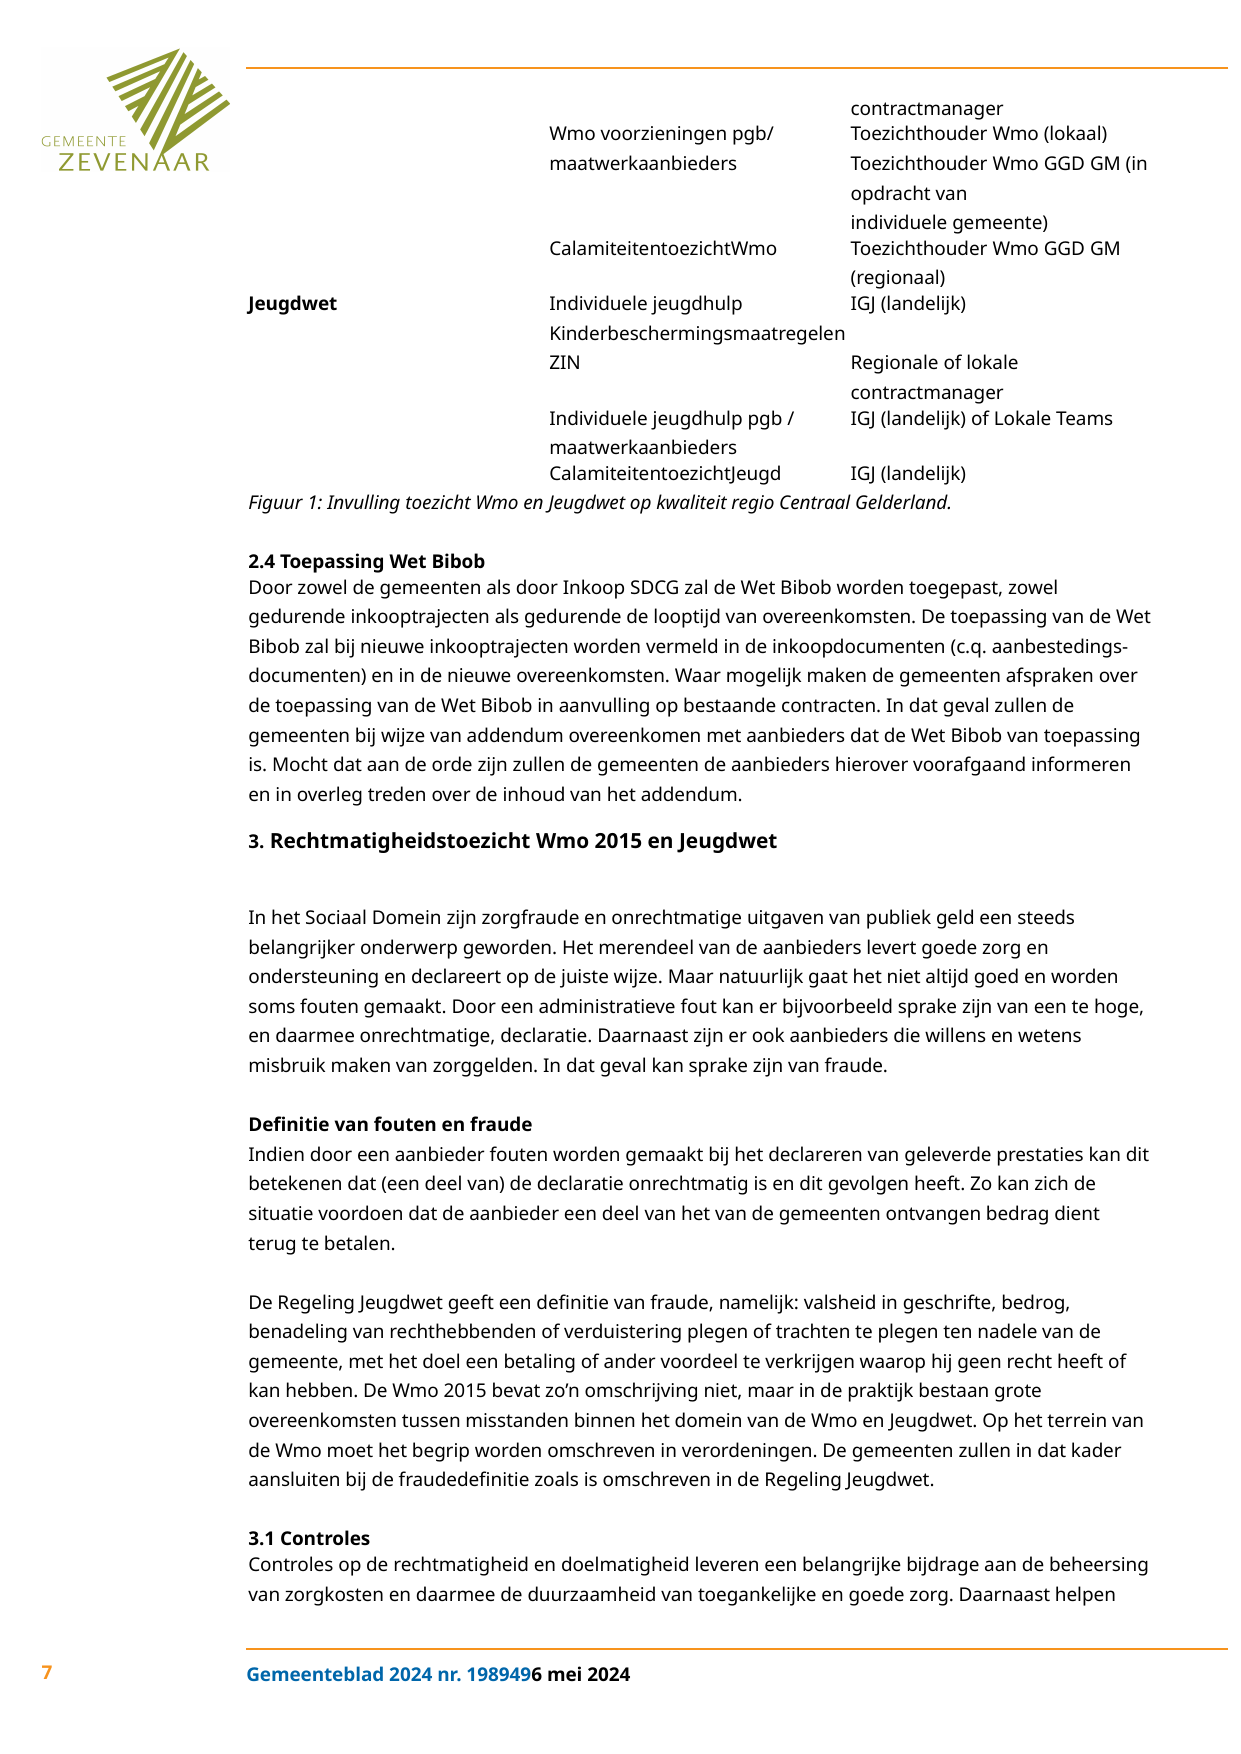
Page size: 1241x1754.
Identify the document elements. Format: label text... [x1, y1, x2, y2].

text In het Sociaal Domein zijn zorgfraude en onrechtmatige uitgaven van publiek geld een steeds belangrijker onderwerp geworden. Het merendeel van de aanbieders levert goede zorg en ondersteuning en declareert op de juiste wijze. Maar natuurlijk gaat het niet altijd goed en worden soms fouten gemaakt. Door een administratieve fout kan er bijvoorbeeld sprake zijn van een te hoge, en daarmee onrechtmatige, declaratie. Daarnaast zijn er ook aanbieders die willens en wetens misbruik maken van zorggelden. In dat geval kan sprake zijn van fraude. [248, 904, 1152, 1078]
table_cell Toezichthouder Wmo GGD GM (regionaal) [850, 235, 1152, 290]
text De Regeling Jeugdwet geeft een definitie van fraude, namelijk: valsheid in geschrifte, bedrog, benadeling van rechthebbenden of verduistering plegen of trachten te plegen ten nadele van de gemeente, met het doel een betaling of ander voordeel te verkrijgen waarop hij geen recht heeft of kan hebben. De Wmo 2015 bevat zo’n omschrijving niet, maar in de praktijk bestaan grote overeenkomsten tussen misstanden binnen het domein van de Wmo en Jeugdwet. Op het terrein van de Wmo moet het begrip worden omschreven in verordeningen. De gemeenten zullen in dat kader aansluiten bij de fraudedefinitie zoals is omschreven in de Regeling Jeugdwet. [248, 1289, 1152, 1492]
table_cell Wmo voorzieningen pgb/ maatwerkaanbieders [549, 121, 850, 235]
text Indien door een aanbieder fouten worden gemaakt bij het declareren van geleverde prestaties kan dit betekenen dat (een deel van) de declaratie onrechtmatig is en dit gevolgen heeft. Zo kan zich de situatie voordoen dat de aanbieder een deel van het van de gemeenten ontvangen bedrag dient terug te betalen. [248, 1141, 1152, 1256]
table_cell Toezichthouder Wmo (lokaal) Toezichthouder Wmo GGD GM (in opdracht van individuele gemeente) [850, 121, 1152, 235]
text Door zowel de gemeenten als door Inkoop SDCG zal de Wet Bibob worden toegepast, zowel gedurende inkooptrajecten als gedurende de looptijd van overeenkomsten. De toepassing van de Wet Bibob zal bij nieuwe inkooptrajecten worden vermeld in de inkoopdocumenten (c.q. aanbestedings- documenten) en in de nieuwe overeenkomsten. Waar mogelijk maken de gemeenten afspraken over de toepassing van de Wet Bibob in aanvulling op bestaande contracten. In dat geval zullen de gemeenten bij wijze van addendum overeenkomen met aanbieders dat de Wet Bibob van toepassing is. Mocht dat aan de orde zijn zullen de gemeenten de aanbieders hierover voorafgaand informeren en in overleg treden over de inhoud van het addendum. [248, 574, 1152, 807]
table_cell Jeugdwet [248, 290, 549, 405]
text Figuur 1: Invulling toezicht Wmo en Jeugdwet op kwaliteit regio Centraal Gelderland. [248, 489, 1152, 515]
table_cell CalamiteitentoezichtWmo [549, 235, 850, 290]
picture [41, 47, 231, 172]
table_cell [549, 95, 850, 121]
table_cell CalamiteitentoezichtJeugd [549, 460, 850, 486]
table_cell [248, 95, 549, 121]
table_cell [248, 121, 549, 235]
text 2.4 Toepassing Wet Bibob [248, 548, 1152, 574]
table_cell IGJ (landelijk) [850, 460, 1152, 486]
table_cell [248, 235, 549, 290]
table_cell IGJ (landelijk) of Lokale Teams [850, 405, 1152, 460]
table_cell [248, 460, 549, 486]
text Definitie van fouten en fraude [248, 1111, 1152, 1137]
table_cell contractmanager [850, 95, 1152, 121]
table_cell Individuele jeugdhulp Kinderbeschermingsmaatregelen ZIN [549, 290, 850, 405]
text Controles op de rechtmatigheid en doelmatigheid leveren een belangrijke bijdrage aan de beheersing van zorgkosten en daarmee de duurzaamheid van toegankelijke en goede zorg. Daarnaast helpen [248, 1551, 1152, 1607]
table_cell IGJ (landelijk) Regionale of lokale contractmanager [850, 290, 1152, 405]
table_cell [248, 405, 549, 460]
text 3. Rechtmatigheidstoezicht Wmo 2015 en Jeugdwet [248, 827, 1152, 855]
text 3.1 Controles [248, 1526, 1152, 1551]
table_cell Individuele jeugdhulp pgb / maatwerkaanbieders [549, 405, 850, 460]
